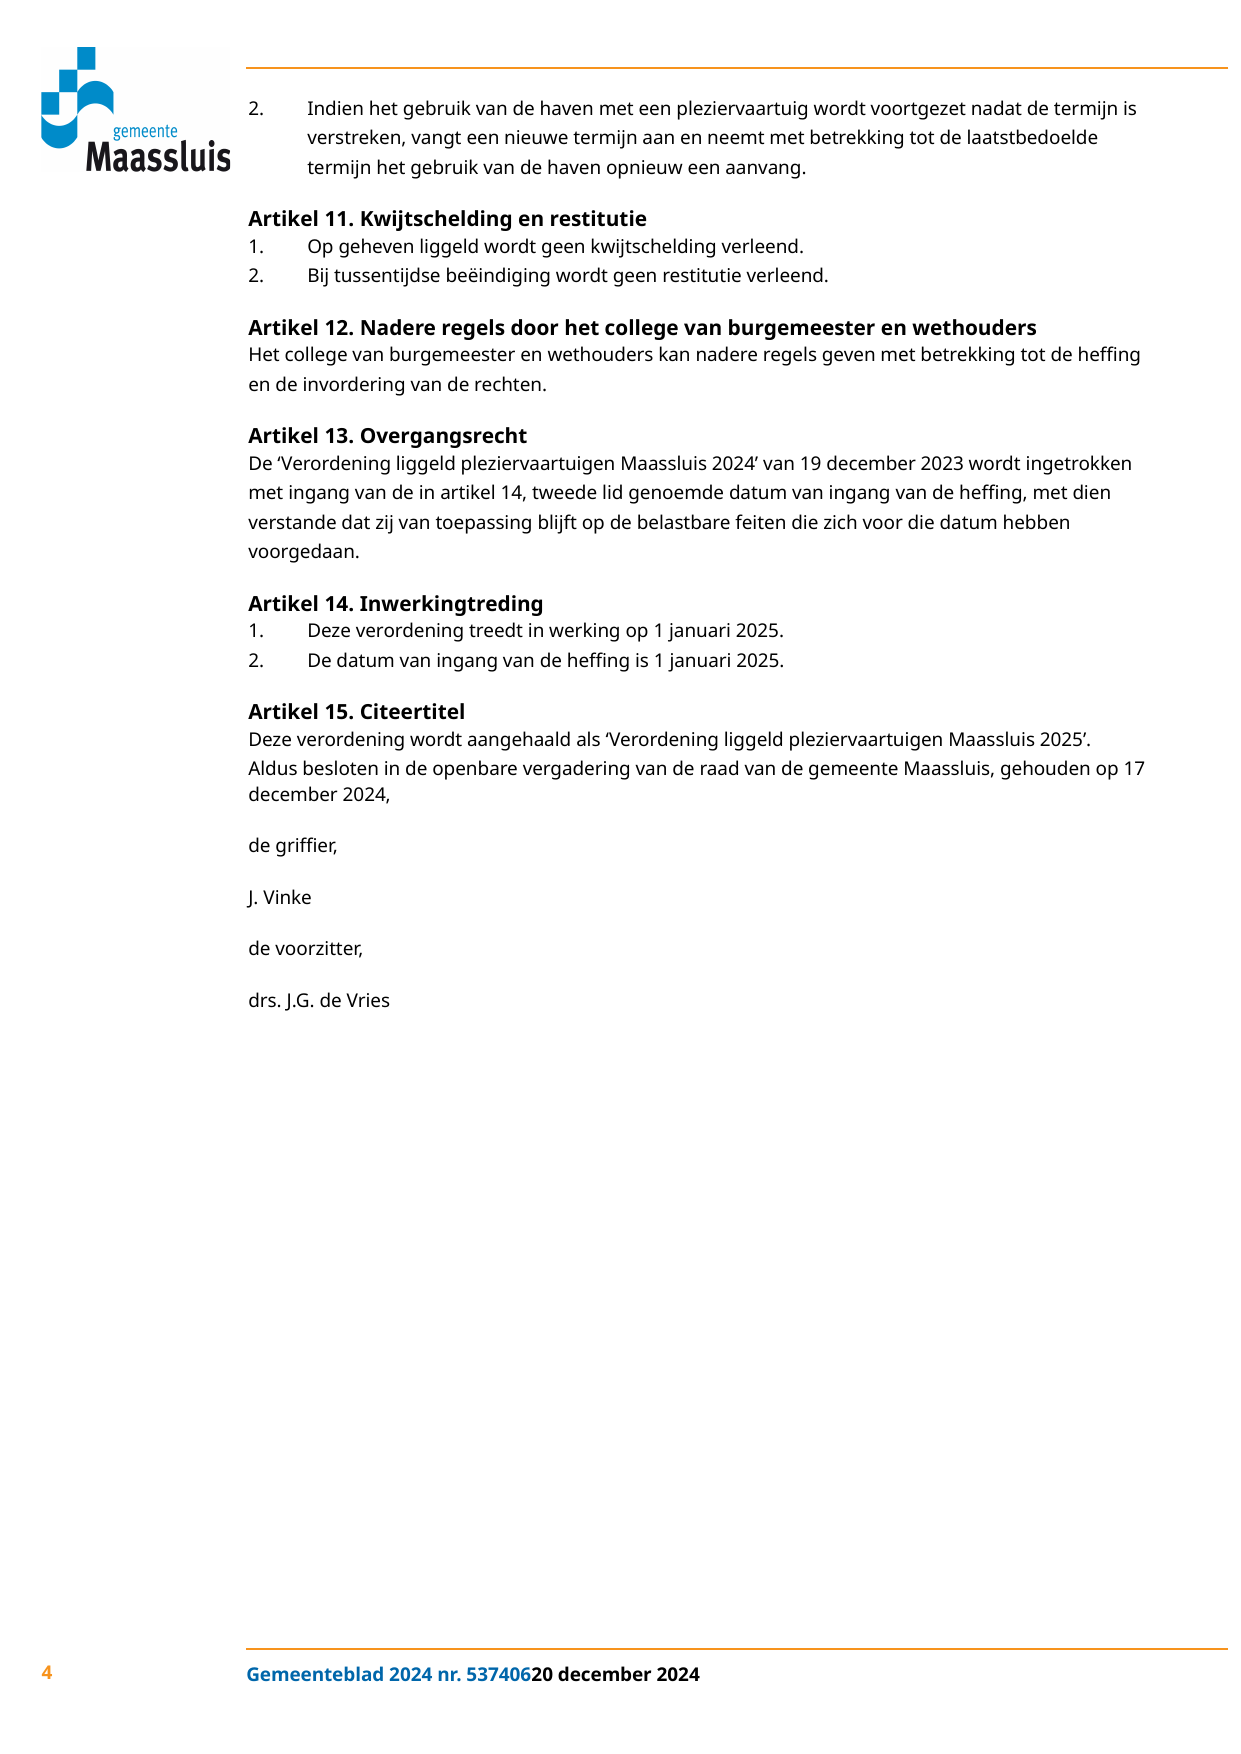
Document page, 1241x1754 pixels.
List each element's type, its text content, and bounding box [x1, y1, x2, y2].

text J. Vinke [248, 884, 1152, 910]
text Artikel 12. Nadere regels door het college van burgemeester en wethouders [248, 313, 1152, 341]
text De ‘Verordening liggeld pleziervaartuigen Maassluis 2024’ van 19 december 2023 wordt ingetrokken met ingang van de in artikel 14, tweede lid genoemde datum van ingang van de heffing, met dien verstande dat zij van toepassing blijft op de belastbare feiten die zich voor die datum hebben voorgedaan. [248, 450, 1152, 564]
text Artikel 11. Kwijtschelding en restitutie [248, 204, 1152, 233]
text Artikel 13. Overgangsrecht [248, 421, 1152, 450]
text Artikel 14. Inwerkingtreding [248, 589, 1152, 617]
list Bij tussentijdse beëindiging wordt geen restitutie verleend. [248, 262, 1152, 288]
text de griffier, [248, 832, 1152, 858]
text Artikel 15. Citeertitel [248, 697, 1152, 726]
list De datum van ingang van de heffing is 1 januari 2025. [248, 647, 1152, 673]
list Indien het gebruik van de haven met een pleziervaartuig wordt voortgezet nadat de termijn is verstreken, vangt een nieuwe termijn aan en neemt met betrekking tot de laatstbedoelde termijn het gebruik van de haven opnieuw een aanvang. [248, 95, 1152, 180]
list Deze verordening treedt in werking op 1 januari 2025. [248, 617, 1152, 643]
list Op geheven liggeld wordt geen kwijtschelding verleend. [248, 233, 1152, 258]
text drs. J.G. de Vries [248, 987, 1152, 1013]
text Aldus besloten in de openbare vergadering van de raad van de gemeente Maassluis, gehouden op 17 december 2024, [248, 755, 1152, 807]
picture [41, 47, 77, 92]
text Deze verordening wordt aangehaald als ‘Verordening liggeld pleziervaartuigen Maassluis 2025’. [248, 726, 1152, 751]
text de voorzitter, [248, 935, 1152, 961]
picture [41, 47, 231, 172]
text Het college van burgemeester en wethouders kan nadere regels geven met betrekking tot de heffing en de invordering van de rechten. [248, 341, 1152, 397]
